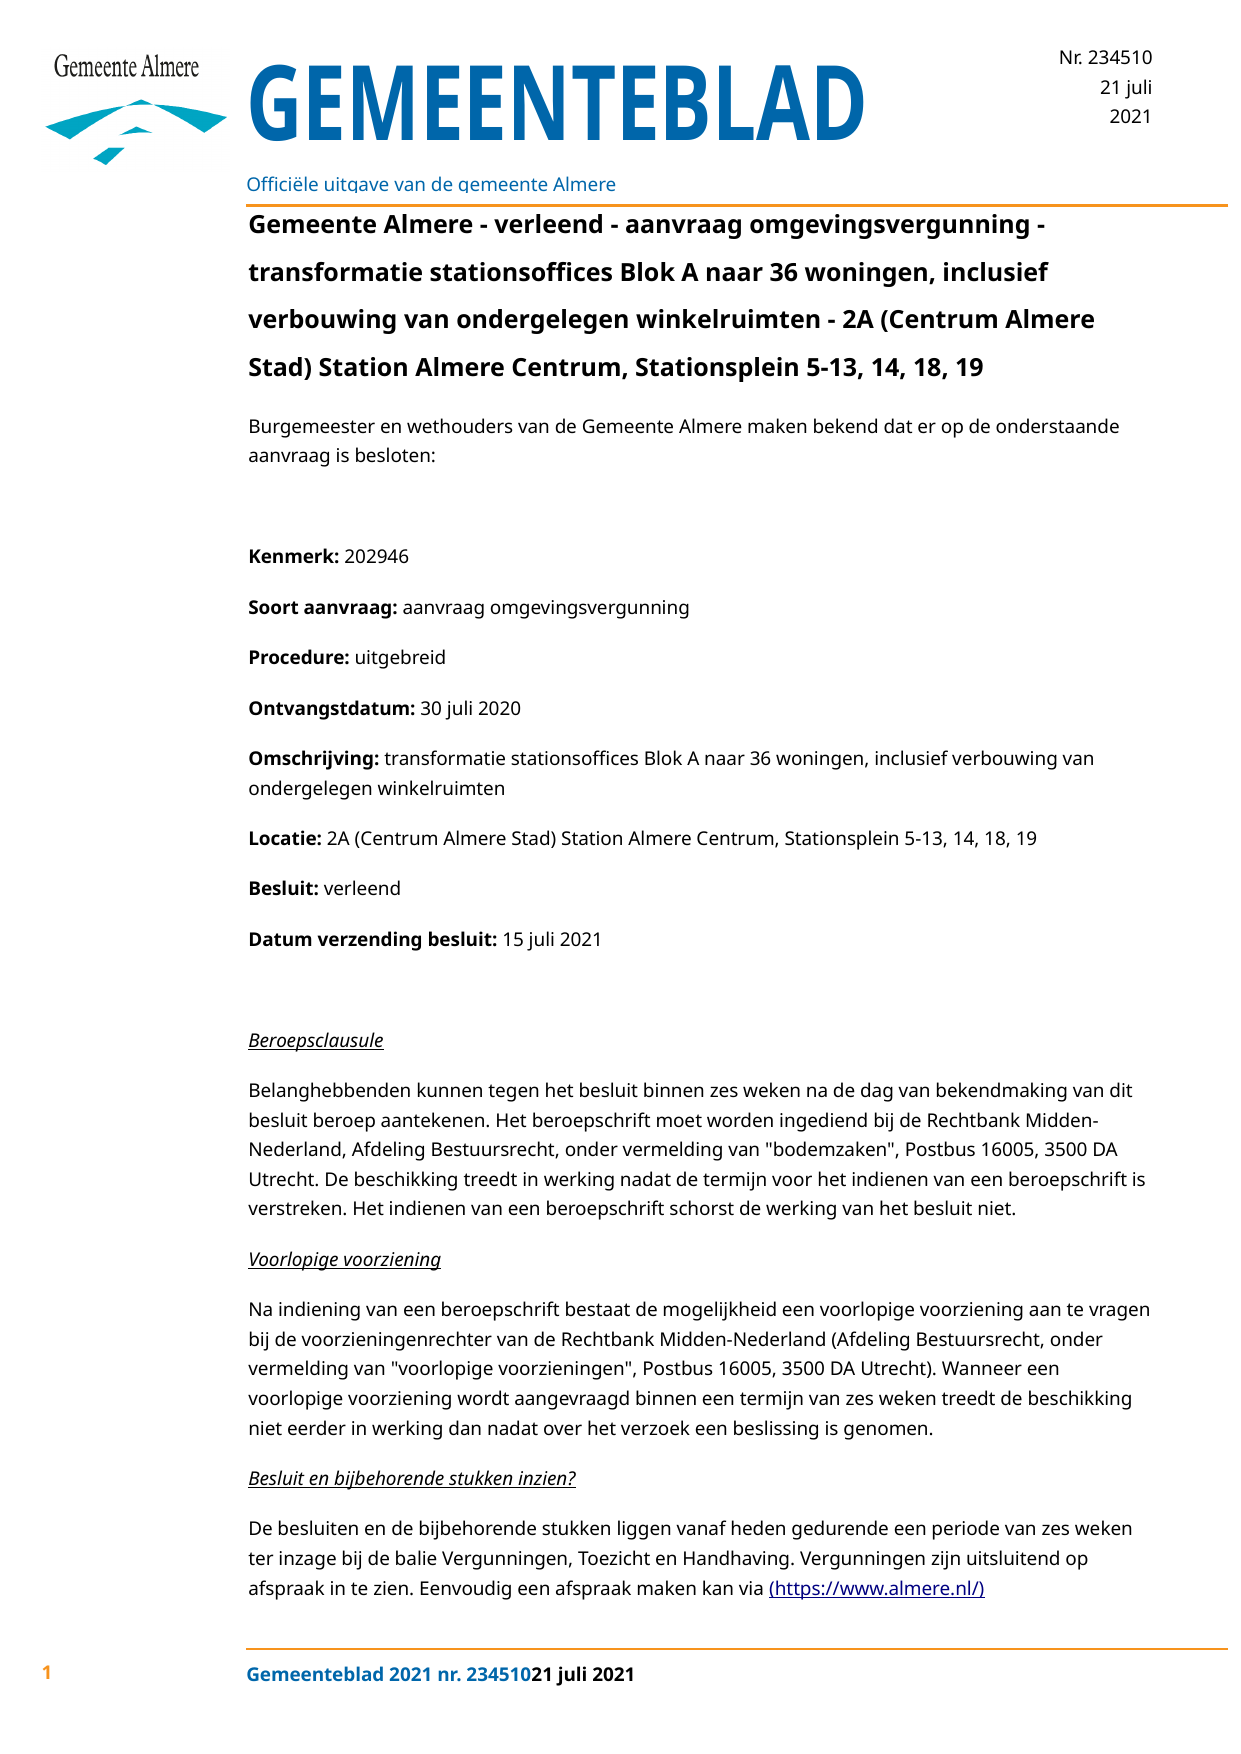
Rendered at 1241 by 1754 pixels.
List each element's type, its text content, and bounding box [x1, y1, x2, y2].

text Na indiening van een beroepschrift bestaat de mogelijkheid een voorlopige voorziening aan te vragen bij de voorzieningenrechter van de Rechtbank Midden-Nederland (Afdeling Bestuursrecht, onder vermelding van "voorlopige voorzieningen", Postbus 16005, 3500 DA Utrecht). Wanneer een voorlopige voorziening wordt aangevraagd binnen een termijn van zes weken treedt de beschikking niet eerder in werking dan nadat over het verzoek een beslissing is genomen. [248, 1296, 1152, 1441]
text Omschrijving: transformatie stationsoffices Blok A naar 36 woningen, inclusief verbouwing van ondergelegen winkelruimten [248, 745, 1152, 801]
text Kenmerk: 202946 [248, 543, 1152, 569]
text Ontvangstdatum: 30 juli 2020 [248, 695, 1152, 721]
text Besluit: verleend [248, 876, 1152, 901]
text De besluiten en de bijbehorende stukken liggen vanaf heden gedurende een periode van zes weken ter inzage bij de balie Vergunningen, Toezicht en Handhaving. Vergunningen zijn uitsluitend op afspraak in te zien. Eenvoudig een afspraak maken kan via (https://www.almere.nl/) [248, 1516, 1152, 1601]
text Voorlopige voorziening [248, 1246, 1152, 1272]
text Burgemeester en wethouders van de Gemeente Almere maken bekend dat er op de onderstaande aanvraag is besloten: [248, 413, 1152, 468]
text Datum verzending besluit: 15 juli 2021 [248, 926, 1152, 952]
text Soort aanvraag: aanvraag omgevingsvergunning [248, 594, 1152, 620]
text Besluit en bijbehorende stukken inzien? [248, 1465, 1152, 1491]
text Beroepsclausule [248, 1027, 1152, 1053]
text Procedure: uitgebreid [248, 644, 1152, 670]
text Gemeente Almere - verleend - aanvraag omgevingsvergunning - transformatie stationsoffices Blok A naar 36 woningen, inclusief verbouwing van ondergelegen winkelruimten - 2A (Centrum Almere Stad) Station Almere Centrum, Stationsplein 5-13, 14, 18, 19 [248, 207, 1152, 384]
text Locatie: 2A (Centrum Almere Stad) Station Almere Centrum, Stationsplein 5-13, 14, 18, 19 [248, 825, 1152, 851]
picture [41, 47, 231, 172]
text Belanghebbenden kunnen tegen het besluit binnen zes weken na de dag van bekendmaking van dit besluit beroep aantekenen. Het beroepschrift moet worden ingediend bij de Rechtbank Midden-Nederland, Afdeling Bestuursrecht, onder vermelding van "bodemzaken", Postbus 16005, 3500 DA Utrecht. De beschikking treedt in werking nadat de termijn voor het indienen van een beroepschrift is verstreken. Het indienen van een beroepschrift schorst de werking van het besluit niet. [248, 1077, 1152, 1221]
